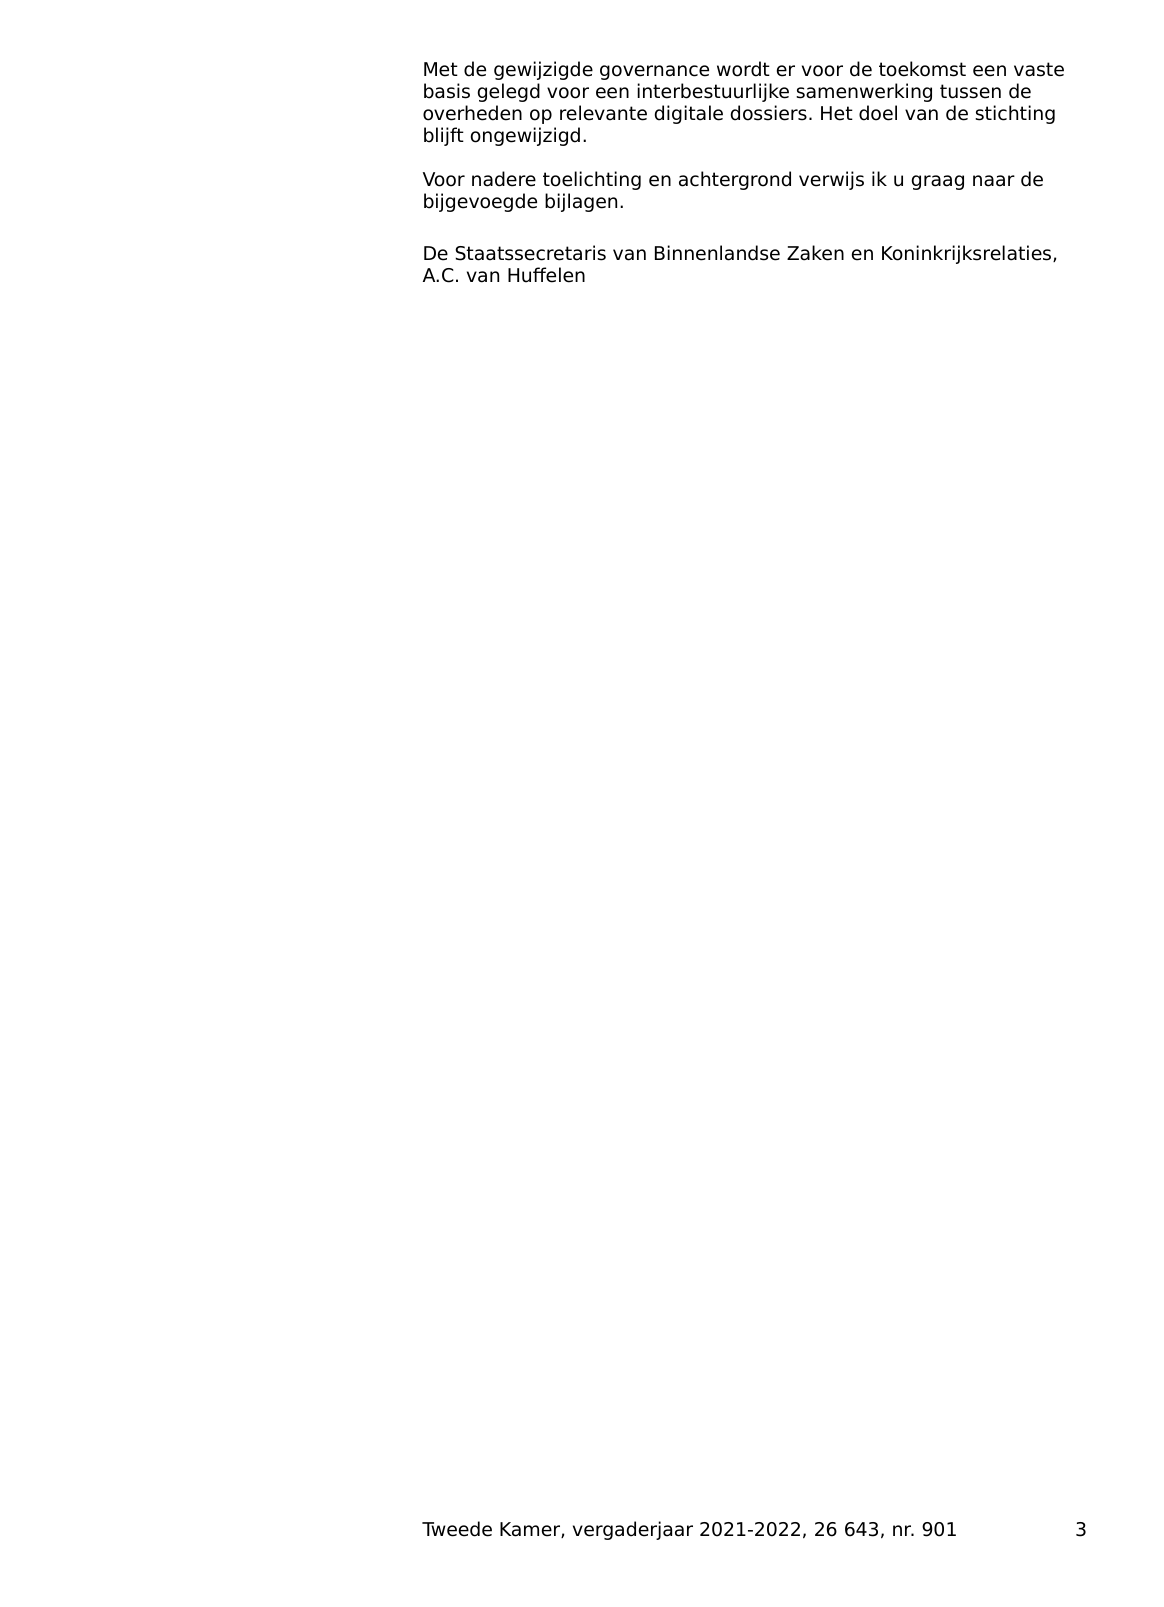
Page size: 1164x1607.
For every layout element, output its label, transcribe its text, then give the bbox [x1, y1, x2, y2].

text Voor nadere toelichting en achtergrond verwijs ik u graag naar de bijgevoegde bijlagen. [422, 169, 1087, 213]
text Met de gewijzigde governance wordt er voor de toekomst een vaste basis gelegd voor een interbestuurlijke samenwerking tussen de overheden op relevante digitale dossiers. Het doel van de stichting blijft ongewijzigd. [422, 59, 1087, 147]
text De Staatssecretaris van Binnenlandse Zaken en Koninkrijksrelaties, A.C. van Huffelen [422, 243, 1087, 287]
